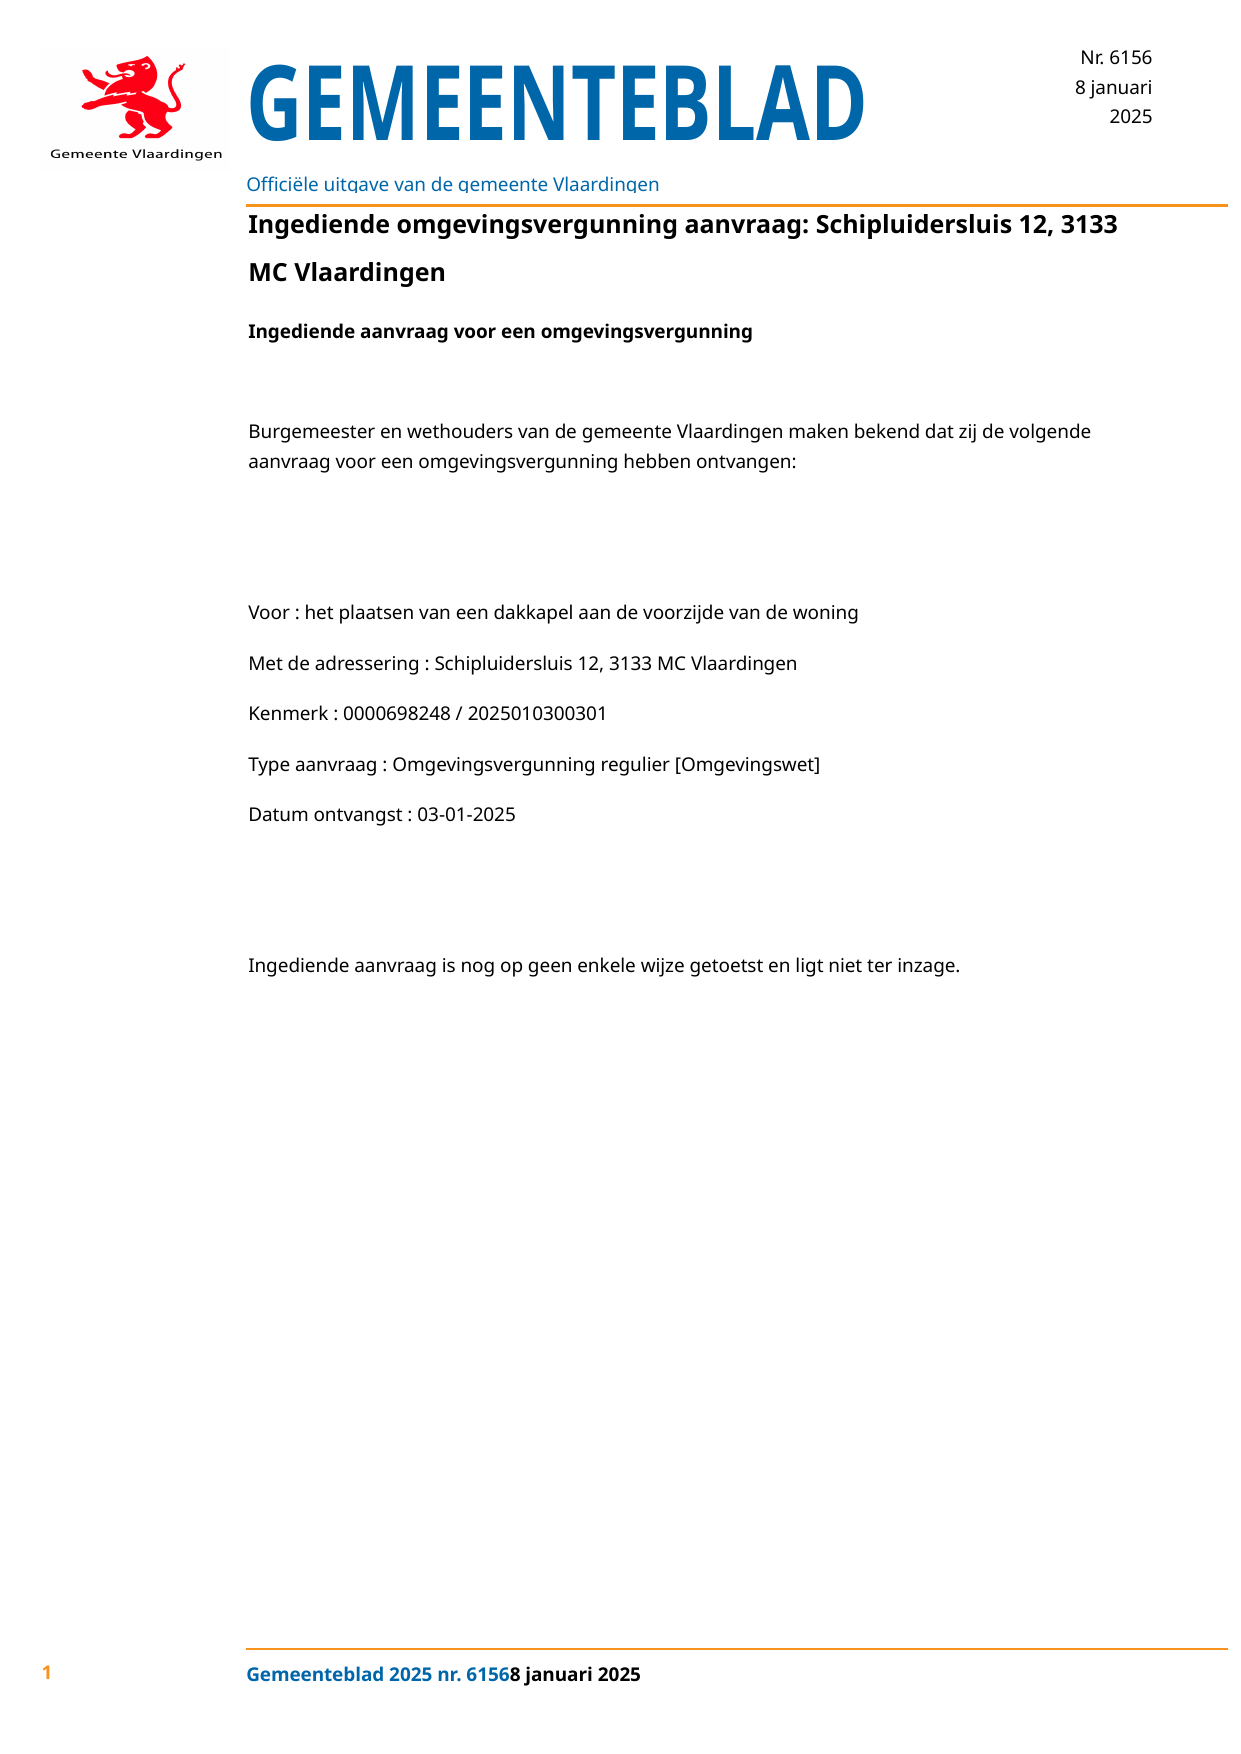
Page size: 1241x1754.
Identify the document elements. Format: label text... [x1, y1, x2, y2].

text Burgemeester en wethouders van de gemeente Vlaardingen maken bekend dat zij de volgende aanvraag voor een omgevingsvergunning hebben ontvangen: [248, 419, 1152, 474]
text Kenmerk : 0000698248 / 2025010300301 [248, 700, 1152, 726]
text Met de adressering : Schipluidersluis 12, 3133 MC Vlaardingen [248, 650, 1152, 676]
text Type aanvraag : Omgevingsvergunning regulier [Omgevingswet] [248, 751, 1152, 777]
text Ingediende aanvraag voor een omgevingsvergunning [248, 318, 1152, 344]
text Ingediende aanvraag is nog op geen enkele wijze getoetst en ligt niet ter inzage. [248, 952, 1152, 978]
picture [41, 47, 231, 172]
text Voor : het plaatsen van een dakkapel aan de voorzijde van de woning [248, 599, 1152, 625]
text Ingediende omgevingsvergunning aanvraag: Schipluidersluis 12, 3133 MC Vlaardingen [248, 207, 1152, 288]
text Datum ontvangst : 03-01-2025 [248, 801, 1152, 827]
